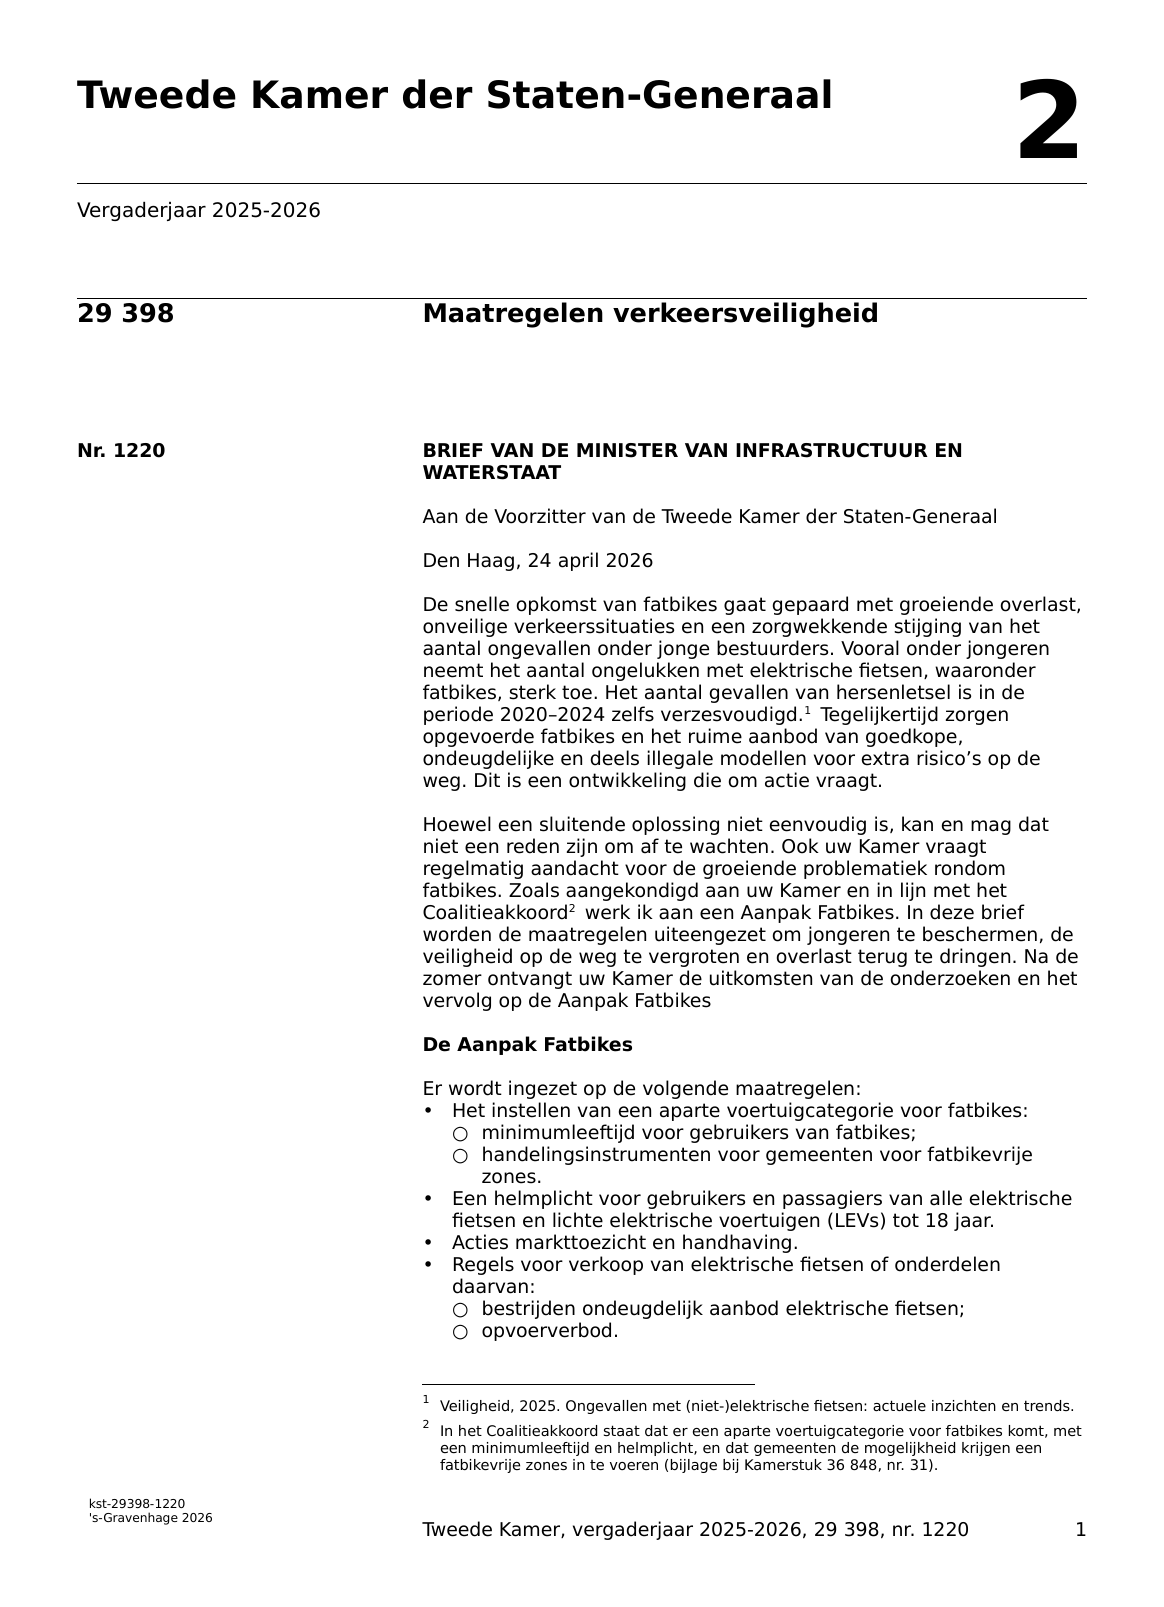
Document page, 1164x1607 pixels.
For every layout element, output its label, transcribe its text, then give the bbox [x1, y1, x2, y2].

text • Het instellen van een aparte voertuigcategorie voor fatbikes: [422, 1100, 1087, 1122]
text • Acties markttoezicht en handhaving. [422, 1232, 1087, 1254]
text • Regels voor verkoop van elektrische fietsen of onderdelen daarvan: [422, 1254, 1087, 1298]
text Hoewel een sluitende oplossing niet eenvoudig is, kan en mag dat niet een reden zijn om af te wachten. Ook uw Kamer vraagt regelmatig aandacht voor de groeiende problematiek rondom fatbikes. Zoals aangekondigd aan uw Kamer en in lijn met het Coalitieakkoord werk ik aan een Aanpak Fatbikes. In deze brief worden de maatregelen uiteengezet om jongeren te beschermen, de veiligheid op de weg te vergroten en overlast terug te dringen. Na de zomer ontvangt uw Kamer de uitkomsten van de onderzoeken en het vervolg op de Aanpak Fatbikes [422, 814, 1087, 1012]
text Veiligheid, 2025. Ongevallen met (niet-)elektrische fietsen: actuele inzichten en trends. [422, 1393, 1087, 1416]
text ○ minimumleeftijd voor gebruikers van fatbikes; [452, 1122, 1087, 1144]
table_cell Vergaderjaar 2025-2026 [77, 184, 1087, 298]
text In het Coalitieakkoord staat dat er een aparte voertuigcategorie voor fatbikes komt, met een minimumleeftijd en helmplicht, en dat gemeenten de mogelijkheid krijgen een fatbikevrije zones in te voeren (bijlage bij Kamerstuk 36 848, nr. 31). [422, 1418, 1087, 1474]
subtitle De Aanpak Fatbikes [422, 1034, 1087, 1056]
text Er wordt ingezet op de volgende maatregelen: [422, 1078, 1087, 1100]
text Den Haag, 24 april 2026 [422, 550, 1087, 572]
text • Een helmplicht voor gebruikers en passagiers van alle elektrische fietsen en lichte elektrische voertuigen (LEVs) tot 18 jaar. [422, 1188, 1087, 1232]
text kst-29398-1220 [88, 1497, 323, 1511]
text De snelle opkomst van fatbikes gaat gepaard met groeiende overlast, onveilige verkeerssituaties en een zorgwekkende stijging van het aantal ongevallen onder jonge bestuurders. Vooral onder jongeren neemt het aantal ongelukken met elektrische fietsen, waaronder fatbikes, sterk toe. Het aantal gevallen van hersenletsel is in de periode 2020–2024 zelfs verzesvoudigd. Tegelijkertijd zorgen opgevoerde fatbikes en het ruime aanbod van goedkope, ondeugdelijke en deels illegale modellen voor extra risico’s op de weg. Dit is een ontwikkeling die om actie vraagt. [422, 594, 1087, 792]
text 's-Gravenhage 2026 [88, 1511, 323, 1525]
text ○ opvoerverbod. [452, 1320, 1087, 1342]
text Aan de Voorzitter van de Tweede Kamer der Staten-Generaal [422, 506, 1087, 528]
table_header Tweede Kamer der Staten-Generaal [77, 59, 886, 183]
table_header 2 [886, 59, 1087, 183]
text ○ handelingsinstrumenten voor gemeenten voor fatbikevrije zones. [452, 1144, 1087, 1188]
subtitle Nr. 1220 BRIEF VAN DE MINISTER VAN INFRASTRUCTUUR EN WATERSTAAT [77, 440, 1087, 484]
subtitle 29 398 Maatregelen verkeersveiligheid [77, 299, 1087, 329]
text ○ bestrijden ondeugdelijk aanbod elektrische fietsen; [452, 1298, 1087, 1320]
